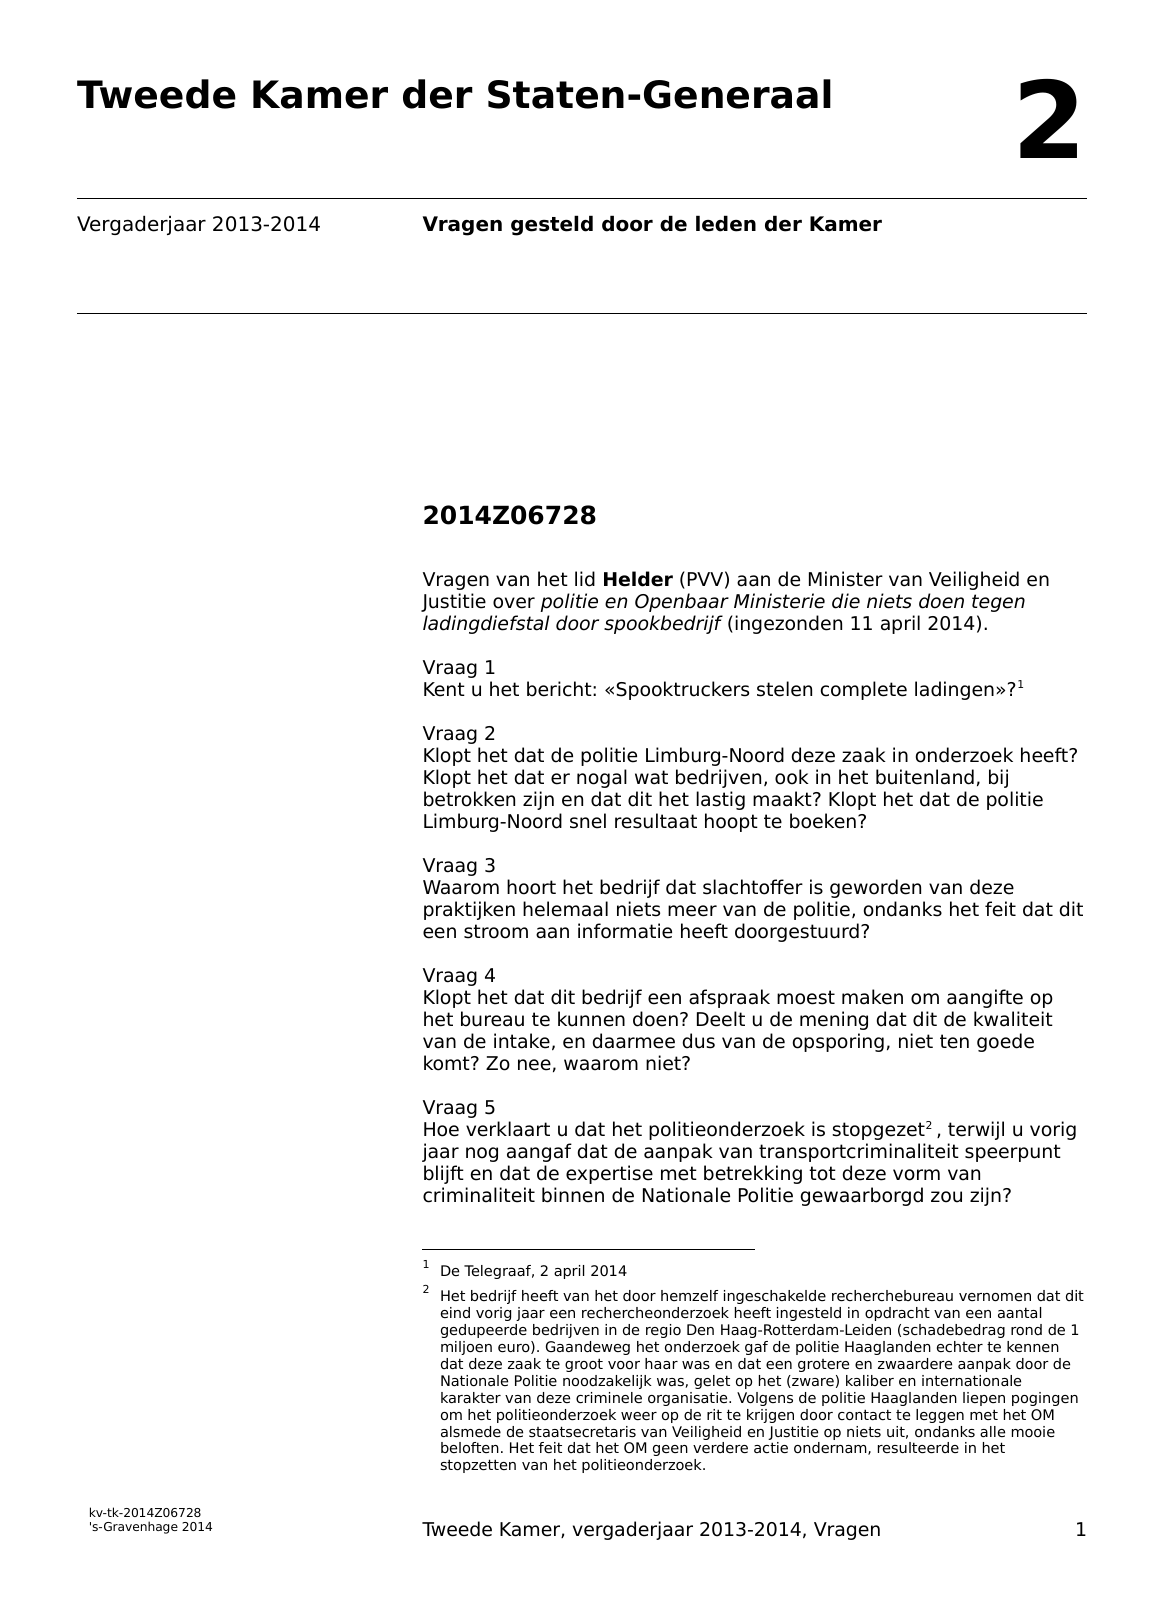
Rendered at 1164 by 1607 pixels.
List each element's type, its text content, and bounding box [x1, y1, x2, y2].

text Vragen van het lid Helder (PVV) aan de Minister van Veiligheid en Justitie over politie en Openbaar Ministerie die niets doen tegen ladingdiefstal door spookbedrijf (ingezonden 11 april 2014). [422, 569, 1087, 635]
text Het bedrijf heeft van het door hemzelf ingeschakelde recherchebureau vernomen dat dit eind vorig jaar een rechercheonderzoek heeft ingesteld in opdracht van een aantal gedupeerde bedrijven in de regio Den Haag-Rotterdam-Leiden (schadebedrag rond de 1 miljoen euro). Gaandeweg het onderzoek gaf de politie Haaglanden echter te kennen dat deze zaak te groot voor haar was en dat een grotere en zwaardere aanpak door de Nationale Politie noodzakelijk was, gelet op het (zware) kaliber en internationale karakter van deze criminele organisatie. Volgens de politie Haaglanden liepen pogingen om het politieonderzoek weer op de rit te krijgen door contact te leggen met het OM alsmede de staatsecretaris van Veiligheid en Justitie op niets uit, ondanks alle mooie beloften. Het feit dat het OM geen verdere actie ondernam, resulteerde in het stopzetten van het politieonderzoek. [422, 1283, 1087, 1474]
text Klopt het dat de politie Limburg-Noord deze zaak in onderzoek heeft? Klopt het dat er nogal wat bedrijven, ook in het buitenland, bij betrokken zijn en dat dit het lastig maakt? Klopt het dat de politie Limburg-Noord snel resultaat hoopt te boeken? [422, 745, 1087, 833]
text Hoe verklaart u dat het politieonderzoek is stopgezet, terwijl u vorig jaar nog aangaf dat de aanpak van transportcriminaliteit speerpunt blijft en dat de expertise met betrekking tot deze vorm van criminaliteit binnen de Nationale Politie gewaarborgd zou zijn? [422, 1119, 1087, 1207]
text Vraag 5 [422, 1097, 1087, 1119]
table_header 2 [886, 59, 1087, 198]
text Vraag 2 [422, 723, 1087, 745]
text Klopt het dat dit bedrijf een afspraak moest maken om aangifte op het bureau te kunnen doen? Deelt u de mening dat dit de kwaliteit van de intake, en daarmee dus van de opsporing, niet ten goede komt? Zo nee, waarom niet? [422, 987, 1087, 1075]
text Waarom hoort het bedrijf dat slachtoffer is geworden van deze praktijken helemaal niets meer van de politie, ondanks het feit dat dit een stroom aan informatie heeft doorgestuurd? [422, 877, 1087, 943]
table_header Tweede Kamer der Staten-Generaal [77, 59, 886, 198]
text 2014Z06728 [422, 501, 1087, 531]
text Vraag 1 [422, 657, 1087, 679]
text kv-tk-2014Z06728 [88, 1506, 323, 1520]
text 's-Gravenhage 2014 [88, 1520, 323, 1534]
text Kent u het bericht: «Spooktruckers stelen complete ladingen»? [422, 679, 1087, 701]
text Vraag 4 [422, 965, 1087, 987]
table_cell Vergaderjaar 2013-2014 [77, 199, 422, 313]
text Vraag 3 [422, 855, 1087, 877]
text De Telegraaf, 2 april 2014 [422, 1258, 1087, 1281]
table_cell Vragen gesteld door de leden der Kamer [422, 199, 1087, 313]
